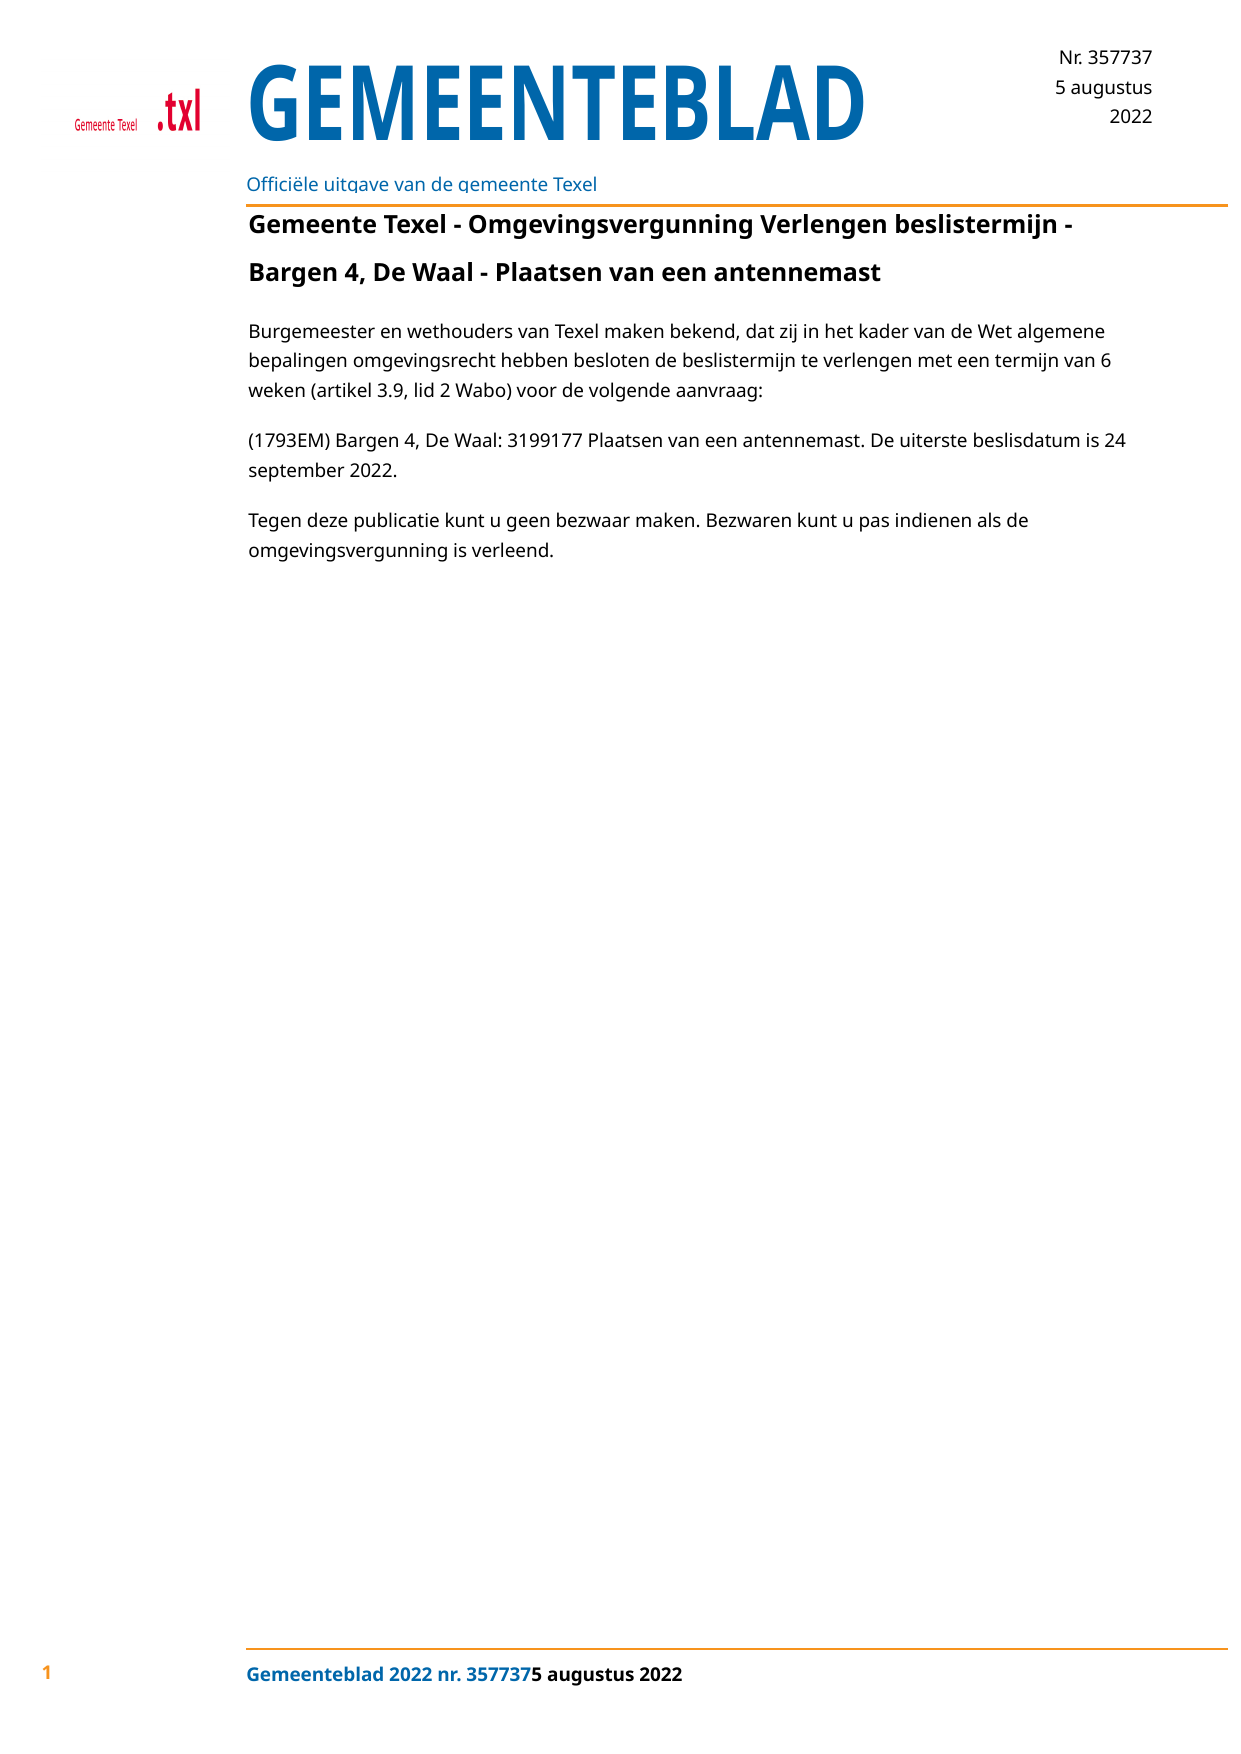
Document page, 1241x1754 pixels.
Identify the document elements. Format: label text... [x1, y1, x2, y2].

text Tegen deze publicatie kunt u geen bezwaar maken. Bezwaren kunt u pas indienen als de omgevingsvergunning is verleend. [248, 507, 1152, 563]
text (1793EM) Bargen 4, De Waal: 3199177 Plaatsen van een antennemast. De uiterste beslisdatum is 24 september 2022. [248, 427, 1152, 483]
text Burgemeester en wethouders van Texel maken bekend, dat zij in het kader van de Wet algemene bepalingen omgevingsrecht hebben besloten de beslistermijn te verlengen met een termijn van 6 weken (artikel 3.9, lid 2 Wabo) voor de volgende aanvraag: [248, 318, 1152, 403]
text Gemeente Texel - Omgevingsvergunning Verlengen beslistermijn - Bargen 4, De Waal - Plaatsen van een antennemast [248, 207, 1152, 288]
picture [41, 47, 231, 172]
